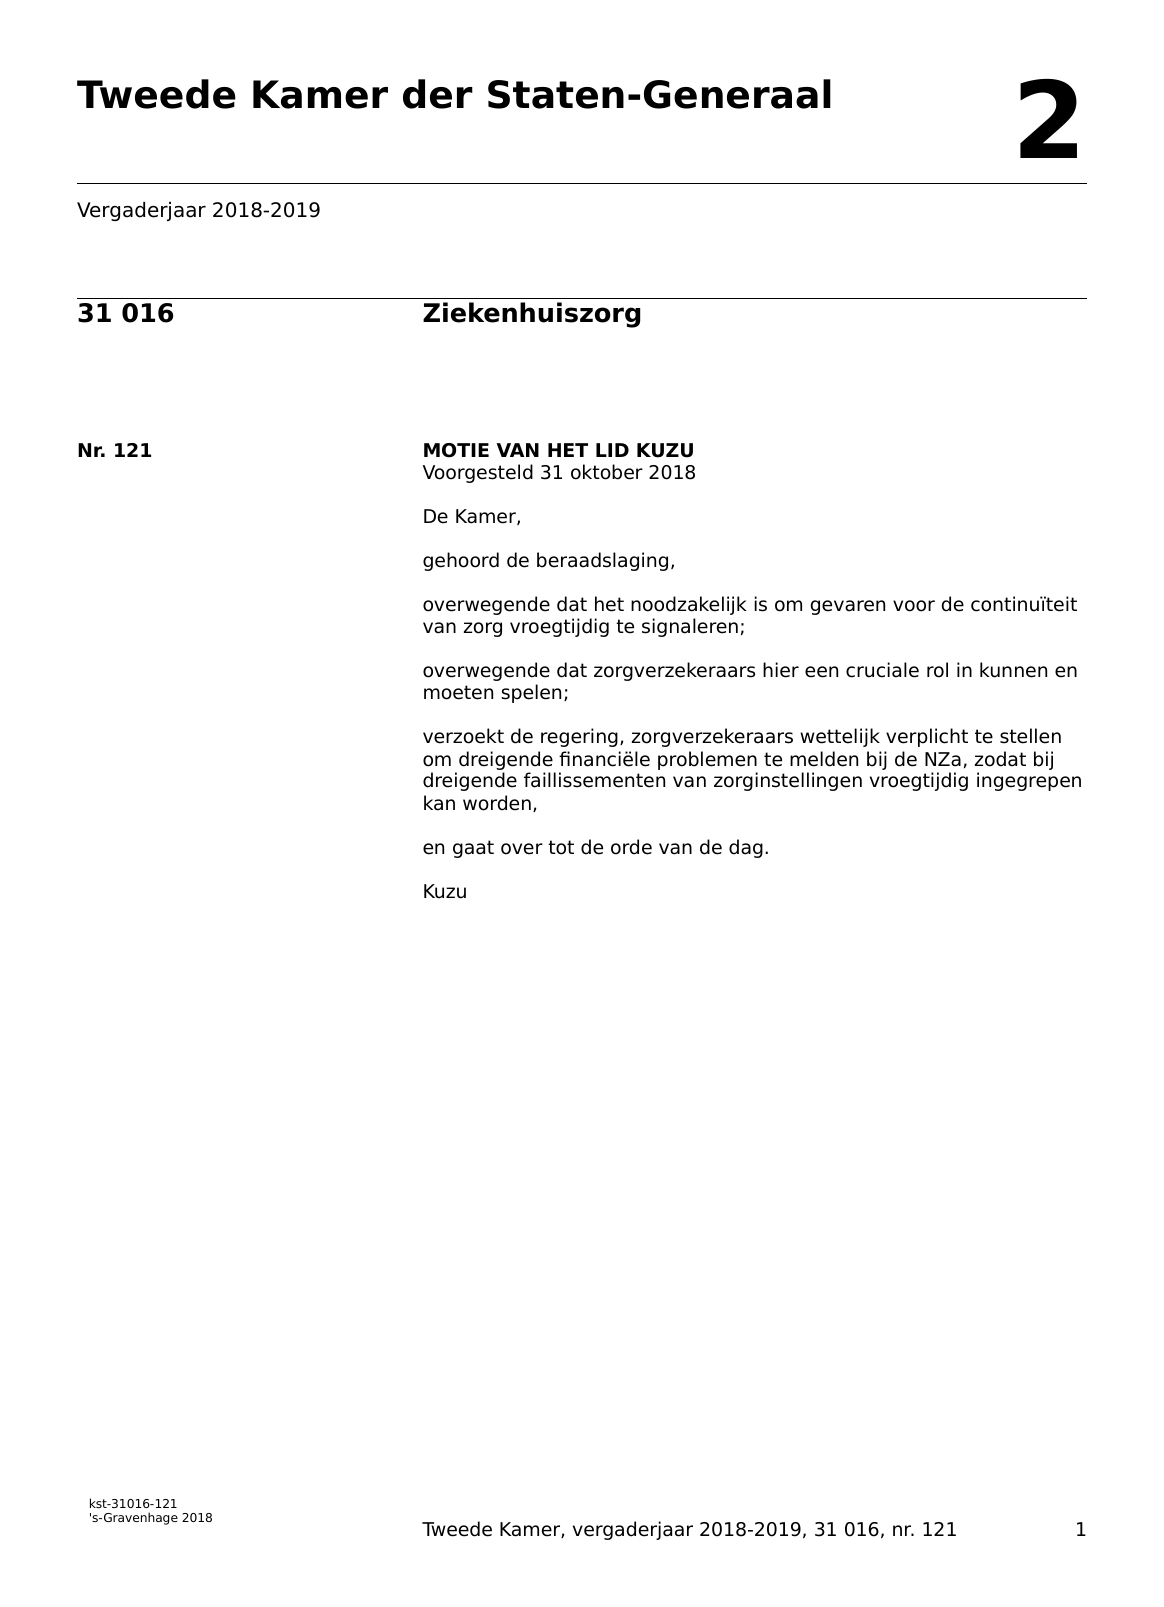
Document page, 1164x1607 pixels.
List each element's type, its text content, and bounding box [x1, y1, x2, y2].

text overwegende dat het noodzakelijk is om gevaren voor de continuïteit van zorg vroegtijdig te signaleren; [422, 594, 1087, 638]
text gehoord de beraadslaging, [422, 550, 1087, 572]
table_header Tweede Kamer der Staten-Generaal [77, 59, 886, 183]
text verzoekt de regering, zorgverzekeraars wettelijk verplicht te stellen om dreigende financiële problemen te melden bij de NZa, zodat bij dreigende faillissementen van zorginstellingen vroegtijdig ingegrepen kan worden, [422, 726, 1087, 814]
text De Kamer, [422, 506, 1087, 528]
table_cell Vergaderjaar 2018-2019 [77, 184, 1087, 298]
text kst-31016-121 [88, 1497, 323, 1511]
text Kuzu [422, 881, 1087, 903]
text en gaat over tot de orde van de dag. [422, 837, 1087, 858]
table_header 2 [886, 59, 1087, 183]
subtitle 31 016 Ziekenhuiszorg [77, 299, 1087, 329]
text overwegende dat zorgverzekeraars hier een cruciale rol in kunnen en moeten spelen; [422, 660, 1087, 704]
subtitle Nr. 121 MOTIE VAN HET LID KUZU [77, 440, 1087, 462]
text Voorgesteld 31 oktober 2018 [422, 462, 1087, 484]
text 's-Gravenhage 2018 [88, 1511, 323, 1525]
